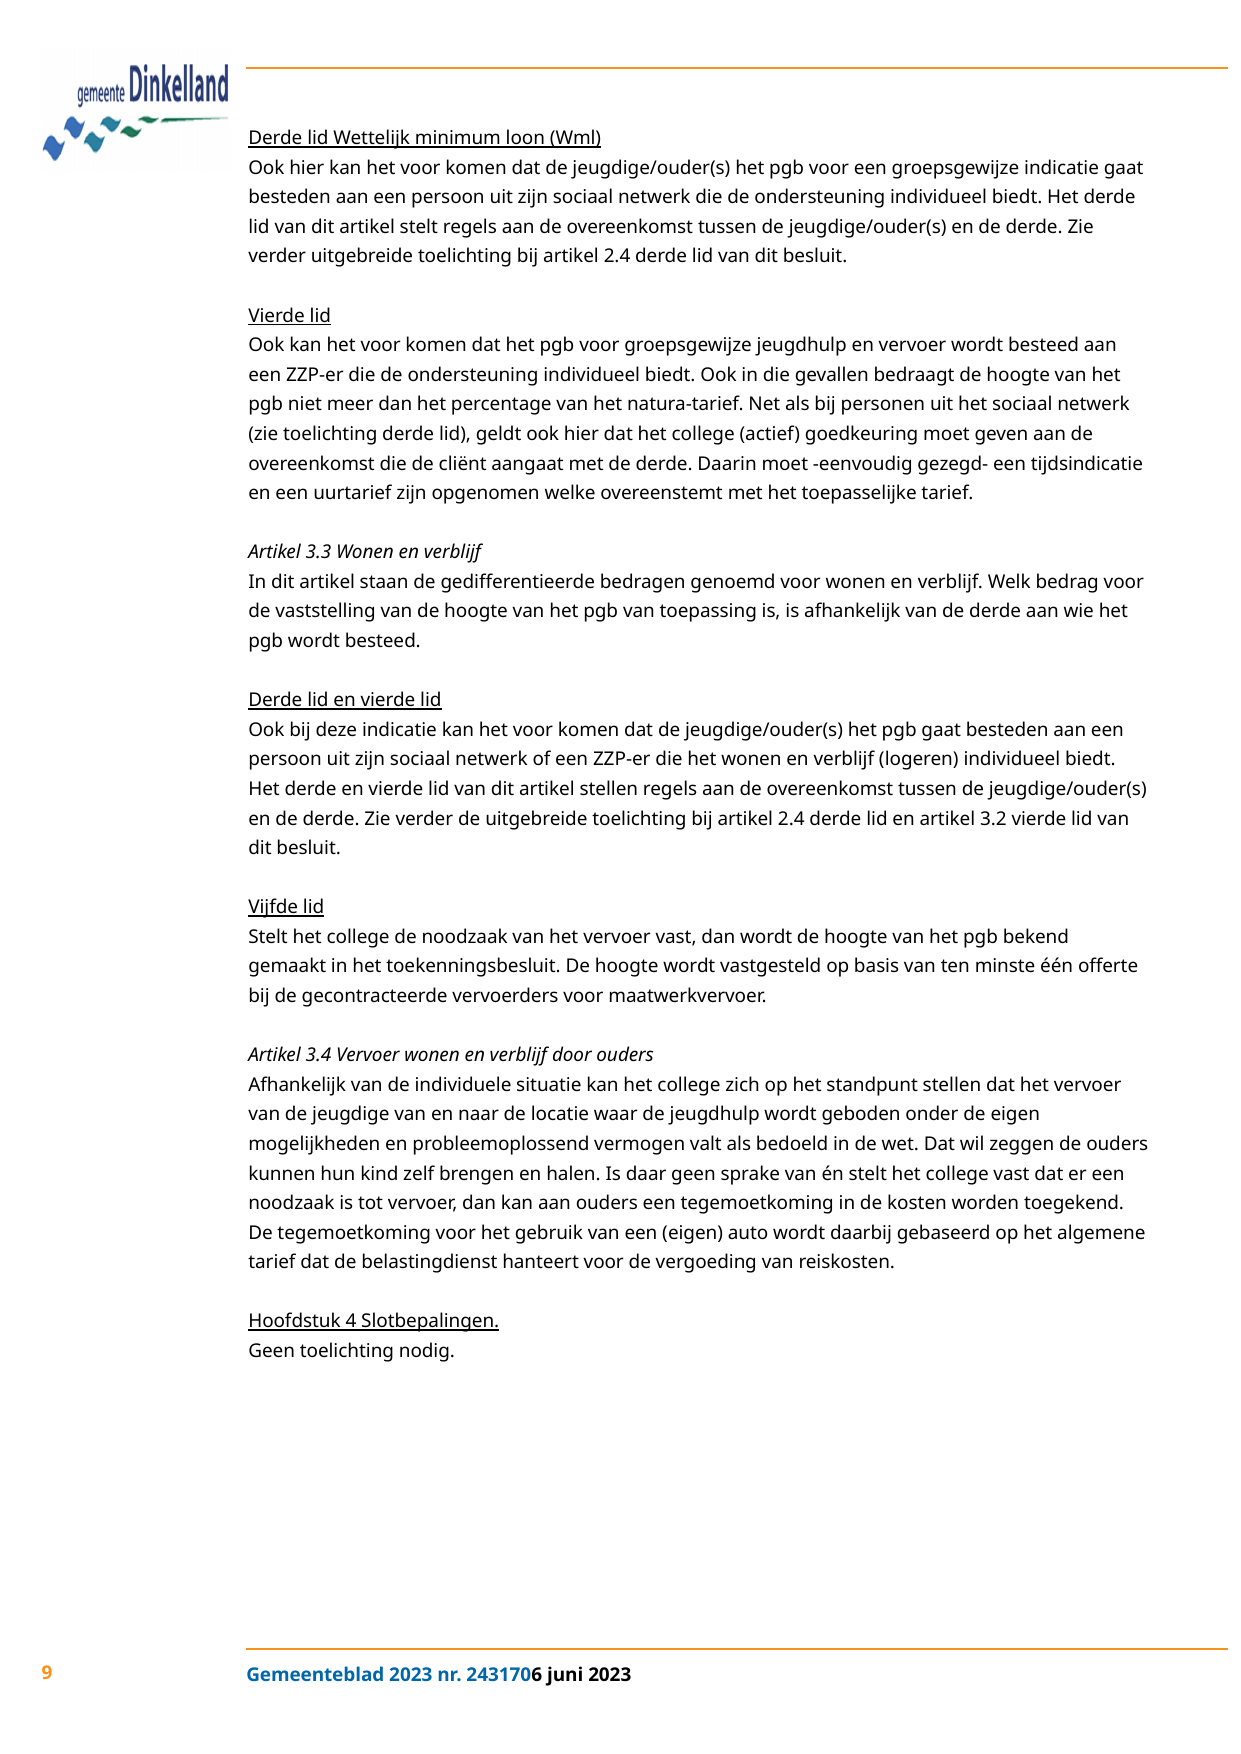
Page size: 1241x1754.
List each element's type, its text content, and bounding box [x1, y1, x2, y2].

text Ook kan het voor komen dat het pgb voor groepsgewijze jeugdhulp en vervoer wordt besteed aan een ZZP-er die de ondersteuning individueel biedt. Ook in die gevallen bedraagt de hoogte van het pgb niet meer dan het percentage van het natura-tarief. Net als bij personen uit het sociaal netwerk (zie toelichting derde lid), geldt ook hier dat het college (actief) goedkeuring moet geven aan de overeenkomst die de cliënt aangaat met de derde. Daarin moet -eenvoudig gezegd- een tijdsindicatie en een uurtarief zijn opgenomen welke overeenstemt met het toepasselijke tarief. [248, 331, 1152, 505]
text Derde lid Wettelijk minimum loon (Wml) [248, 124, 1152, 150]
text Vijfde lid [248, 893, 1152, 919]
text Derde lid en vierde lid [248, 686, 1152, 712]
text In dit artikel staan de gedifferentieerde bedragen genoemd voor wonen en verblijf. Welk bedrag voor de vaststelling van de hoogte van het pgb van toepassing is, is afhankelijk van de derde aan wie het pgb wordt besteed. [248, 568, 1152, 653]
text Geen toelichting nodig. [248, 1337, 1152, 1363]
text Afhankelijk van de individuele situatie kan het college zich op het standpunt stellen dat het vervoer van de jeugdige van en naar de locatie waar de jeugdhulp wordt geboden onder de eigen mogelijkheden en probleemoplossend vermogen valt als bedoeld in de wet. Dat wil zeggen de ouders kunnen hun kind zelf brengen en halen. Is daar geen sprake van én stelt het college vast dat er een noodzaak is tot vervoer, dan kan aan ouders een tegemoetkoming in de kosten worden toegekend. De tegemoetkoming voor het gebruik van een (eigen) auto wordt daarbij gebaseerd op het algemene tarief dat de belastingdienst hanteert voor de vergoeding van reiskosten. [248, 1071, 1152, 1274]
text Stelt het college de noodzaak van het vervoer vast, dan wordt de hoogte van het pgb bekend gemaakt in het toekenningsbesluit. De hoogte wordt vastgesteld op basis van ten minste één offerte bij de gecontracteerde vervoerders voor maatwerkvervoer. [248, 923, 1152, 1008]
text Ook hier kan het voor komen dat de jeugdige/ouder(s) het pgb voor een groepsgewijze indicatie gaat besteden aan een persoon uit zijn sociaal netwerk die de ondersteuning individueel biedt. Het derde lid van dit artikel stelt regels aan de overeenkomst tussen de jeugdige/ouder(s) en de derde. Zie verder uitgebreide toelichting bij artikel 2.4 derde lid van dit besluit. [248, 154, 1152, 268]
text Hoofdstuk 4 Slotbepalingen. [248, 1308, 1152, 1333]
picture [41, 47, 231, 172]
text Artikel 3.3 Wonen en verblijf [248, 538, 1152, 564]
text Ook bij deze indicatie kan het voor komen dat de jeugdige/ouder(s) het pgb gaat besteden aan een persoon uit zijn sociaal netwerk of een ZZP-er die het wonen en verblijf (logeren) individueel biedt. Het derde en vierde lid van dit artikel stellen regels aan de overeenkomst tussen de jeugdige/ouder(s) en de derde. Zie verder de uitgebreide toelichting bij artikel 2.4 derde lid en artikel 3.2 vierde lid van dit besluit. [248, 716, 1152, 860]
text Artikel 3.4 Vervoer wonen en verblijf door ouders [248, 1041, 1152, 1067]
text Vierde lid [248, 302, 1152, 328]
